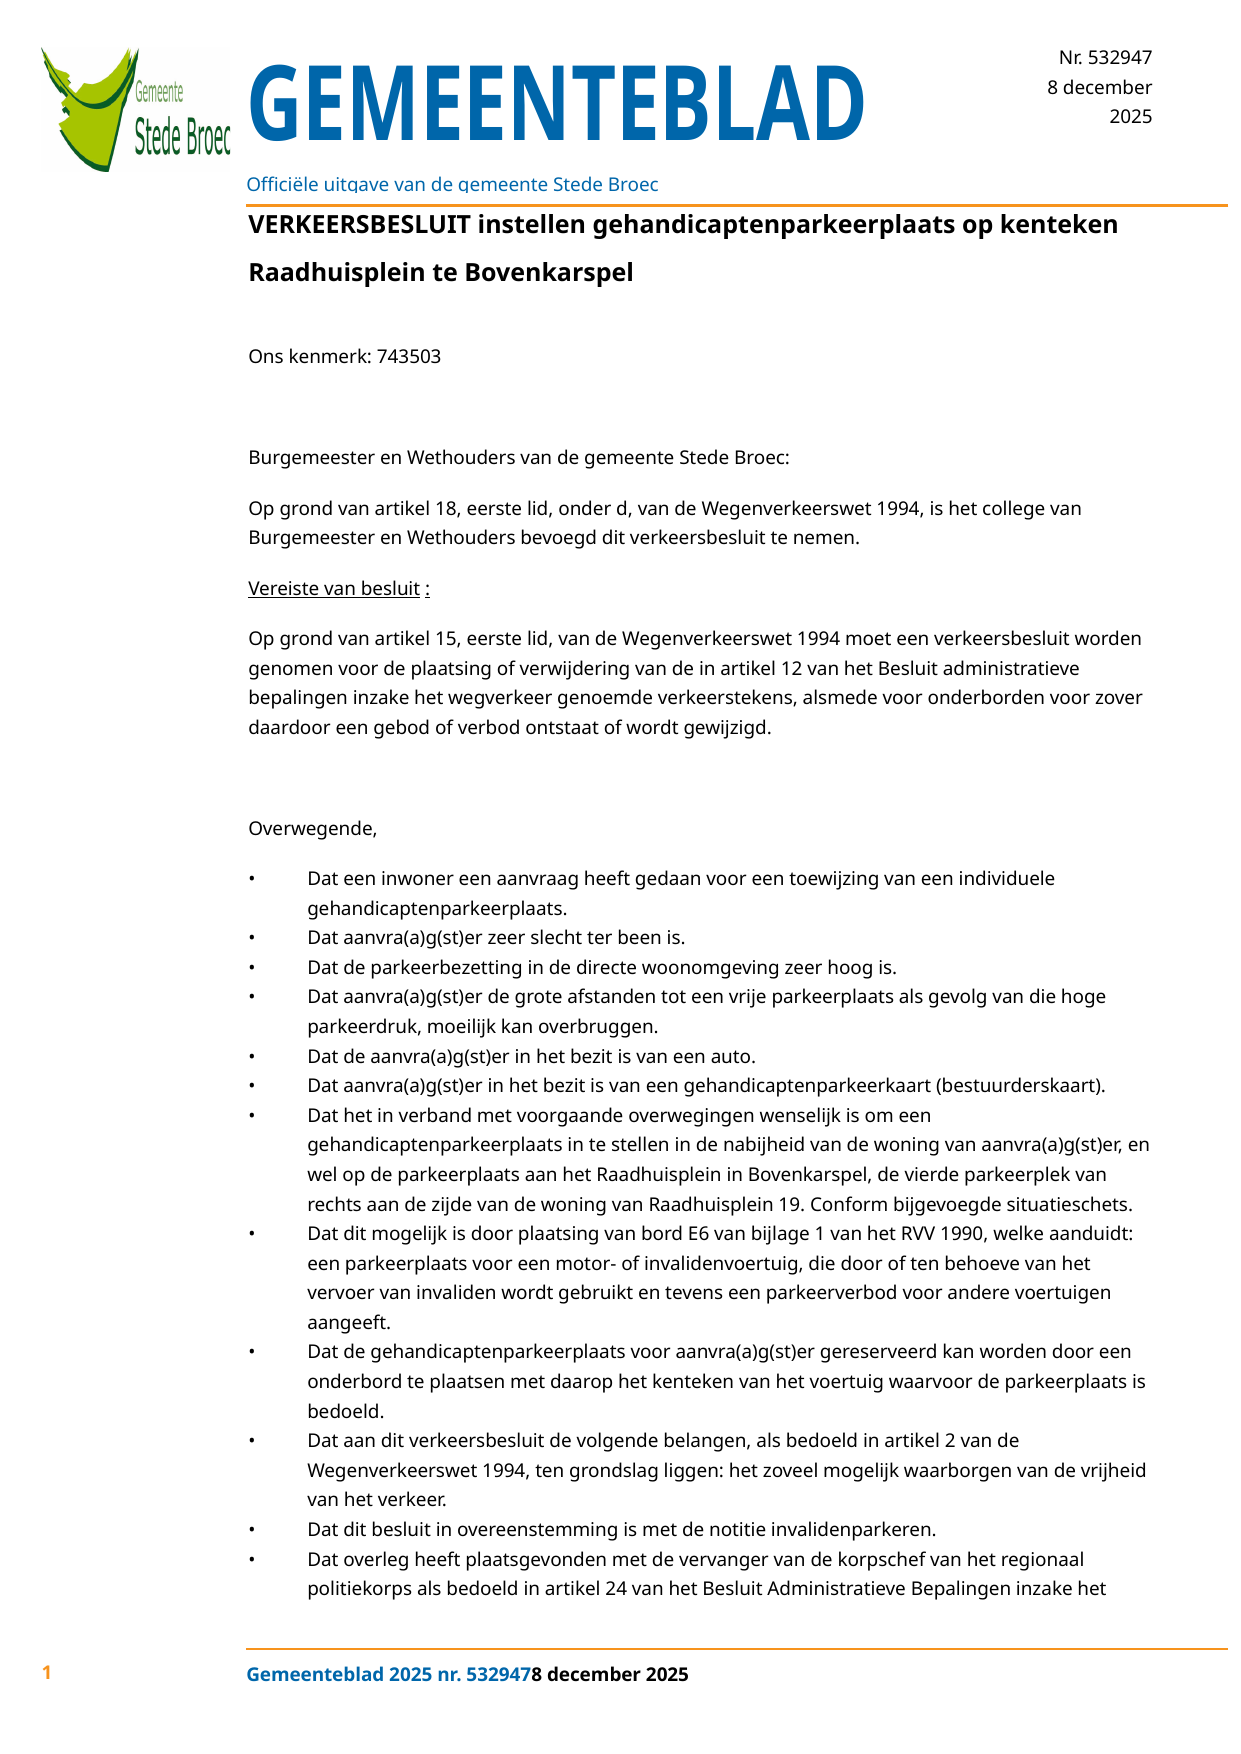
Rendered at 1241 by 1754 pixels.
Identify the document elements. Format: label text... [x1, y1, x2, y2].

list Dat de aanvra(a)g(st)er in het bezit is van een auto. [248, 1043, 1152, 1068]
list Dat een inwoner een aanvraag heeft gedaan voor een toewijzing van een individuele gehandicaptenparkeerplaats. [248, 865, 1152, 921]
list Dat aanvra(a)g(st)er zeer slecht ter been is. [248, 924, 1152, 950]
list Dat de gehandicaptenparkeerplaats voor aanvra(a)g(st)er gereserveerd kan worden door een onderbord te plaatsen met daarop het kenteken van het voertuig waarvoor de parkeerplaats is bedoeld. [248, 1339, 1152, 1423]
text VERKEERSBESLUIT instellen gehandicaptenparkeerplaats op kenteken Raadhuisplein te Bovenkarspel [248, 207, 1152, 288]
list Dat aanvra(a)g(st)er de grote afstanden tot een vrije parkeerplaats als gevolg van die hoge parkeerdruk, moeilijk kan overbruggen. [248, 984, 1152, 1039]
text Ons kenmerk: 743503 [248, 344, 1152, 369]
list Dat overleg heeft plaatsgevonden met de vervanger van de korpschef van het regionaal politiekorps als bedoeld in artikel 24 van het Besluit Administratieve Bepalingen inzake het [248, 1546, 1152, 1601]
list Dat dit mogelijk is door plaatsing van bord E6 van bijlage 1 van het RVV 1990, welke aanduidt: een parkeerplaats voor een motor- of invalidenvoertuig, die door of ten behoeve van het vervoer van invaliden wordt gebruikt en tevens een parkeerverbod voor andere voertuigen aangeeft. [248, 1220, 1152, 1335]
text Op grond van artikel 18, eerste lid, onder d, van de Wegenverkeerswet 1994, is het college van Burgemeester en Wethouders bevoegd dit verkeersbesluit te nemen. [248, 495, 1152, 550]
list Dat de parkeerbezetting in de directe woonomgeving zeer hoog is. [248, 954, 1152, 980]
list Dat aan dit verkeersbesluit de volgende belangen, als bedoeld in artikel 2 van de Wegenverkeerswet 1994, ten grondslag liggen: het zoveel mogelijk waarborgen van de vrijheid van het verkeer. [248, 1427, 1152, 1512]
list Dat het in verband met voorgaande overwegingen wenselijk is om een gehandicaptenparkeerplaats in te stellen in de nabijheid van de woning van aanvra(a)g(st)er, en wel op de parkeerplaats aan het Raadhuisplein in Bovenkarspel, de vierde parkeerplek van rechts aan de zijde van de woning van Raadhuisplein 19. Conform bijgevoegde situatieschets. [248, 1102, 1152, 1216]
text Burgemeester en Wethouders van de gemeente Stede Broec: [248, 444, 1152, 470]
text Overwegende, [248, 815, 1152, 841]
list Dat dit besluit in overeenstemming is met de notitie invalidenparkeren. [248, 1516, 1152, 1542]
list Dat aanvra(a)g(st)er in het bezit is van een gehandicaptenparkeerkaart (bestuurderskaart). [248, 1072, 1152, 1098]
text Vereiste van besluit : [248, 575, 1152, 601]
text Op grond van artikel 15, eerste lid, van de Wegenverkeerswet 1994 moet een verkeersbesluit worden genomen voor de plaatsing of verwijdering van de in artikel 12 van het Besluit administratieve bepalingen inzake het wegverkeer genoemde verkeerstekens, alsmede voor onderborden voor zover daardoor een gebod of verbod ontstaat of wordt gewijzigd. [248, 625, 1152, 740]
picture [41, 47, 231, 172]
